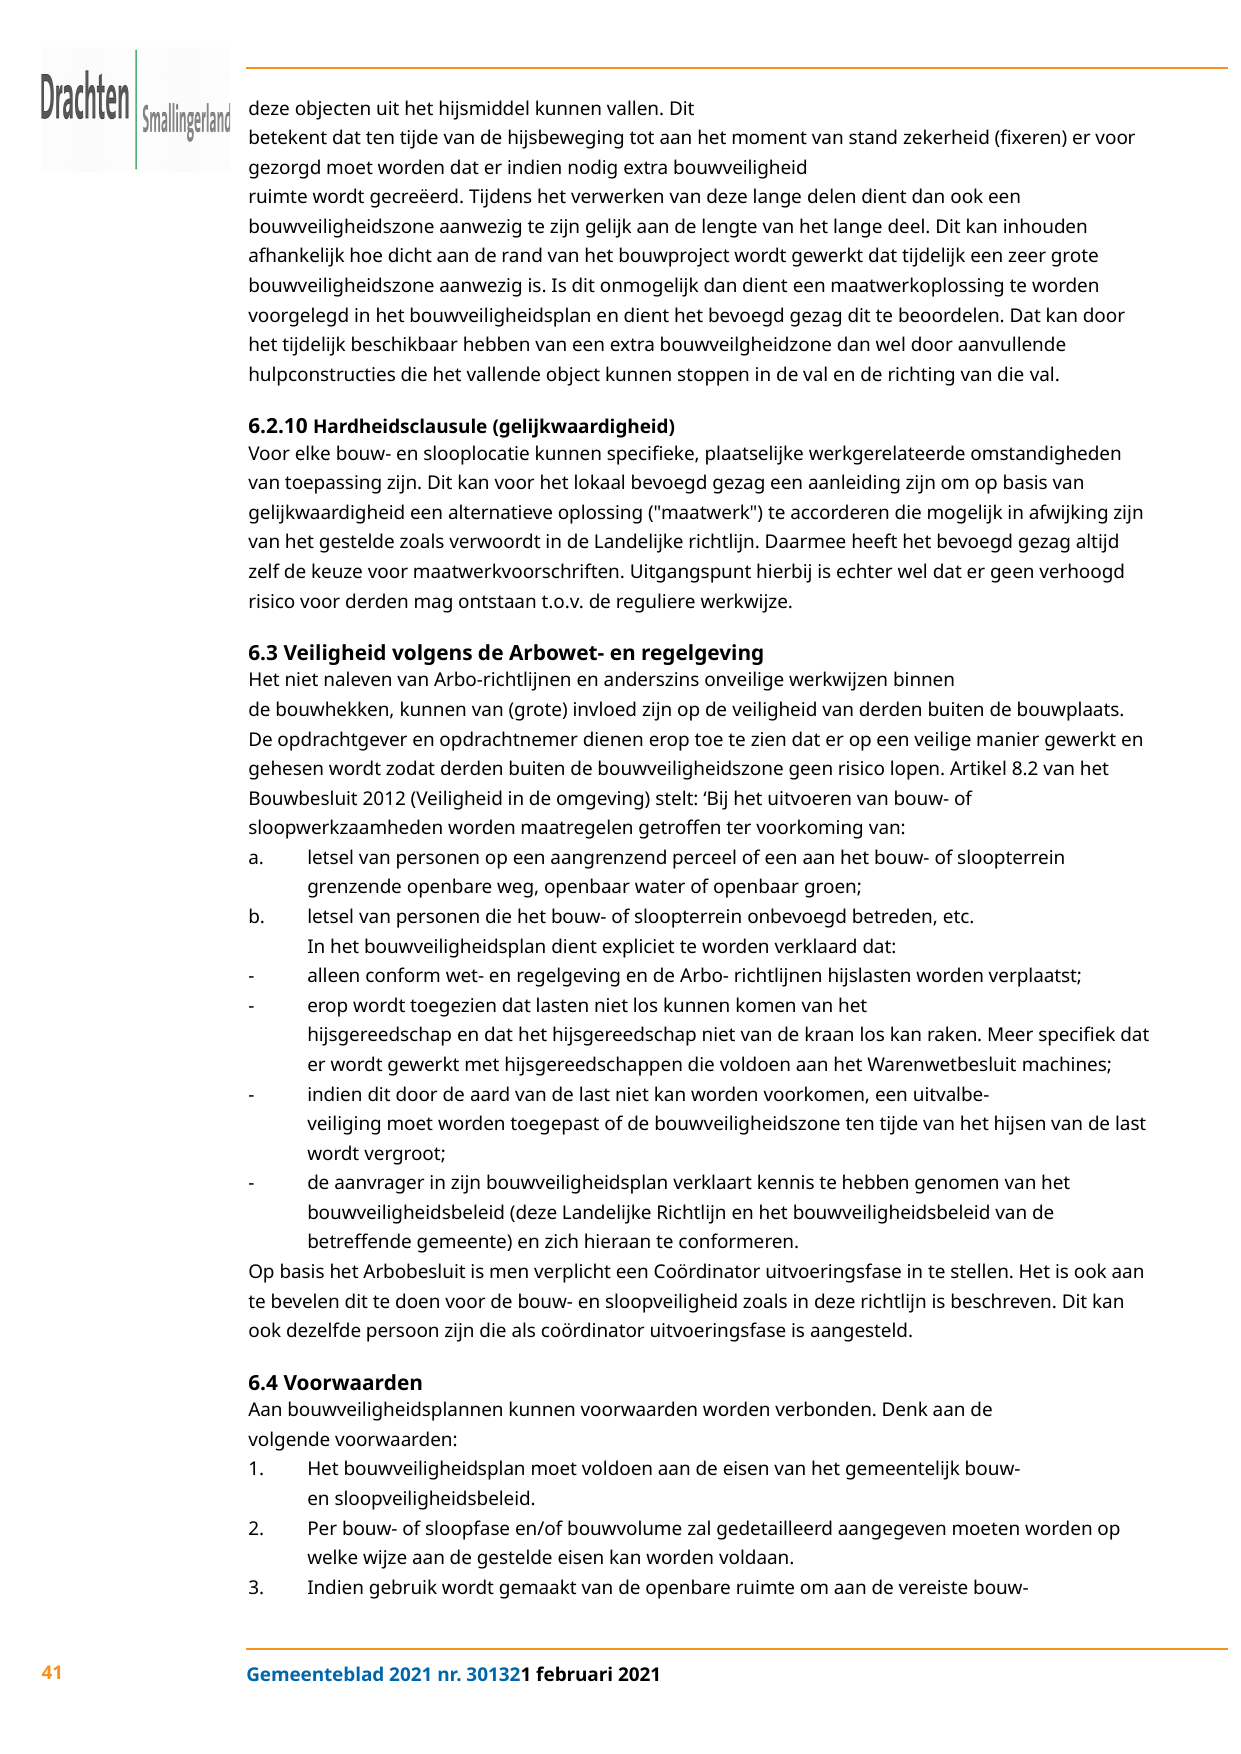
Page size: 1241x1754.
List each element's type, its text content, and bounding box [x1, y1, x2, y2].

list indien dit door de aard van de last niet kan worden voorkomen, een uitvalbe- veiliging moet worden toegepast of de bouwveiligheidszone ten tijde van het hijsen van de last wordt vergroot; [248, 1081, 1152, 1166]
text Het niet naleven van Arbo-richtlijnen en anderszins onveilige werkwijzen binnen de bouwhekken, kunnen van (grote) invloed zijn op de veiligheid van derden buiten de bouwplaats. De opdrachtgever en opdrachtnemer dienen erop toe te zien dat er op een veilige manier gewerkt en gehesen wordt zodat derden buiten de bouwveiligheidszone geen risico lopen. Artikel 8.2 van het Bouwbesluit 2012 (Veiligheid in de omgeving) stelt: ‘Bij het uitvoeren van bouw- of sloopwerkzaamheden worden maatregelen getroffen ter voorkoming van: [248, 667, 1152, 840]
list letsel van personen die het bouw- of sloopterrein onbevoegd betreden, etc. [248, 903, 1152, 929]
text Voor elke bouw- en slooplocatie kunnen specifieke, plaatselijke werkgerelateerde omstandigheden van toepassing zijn. Dit kan voor het lokaal bevoegd gezag een aanleiding zijn om op basis van gelijkwaardigheid een alternatieve oplossing ("maatwerk") te accorderen die mogelijk in afwijking zijn van het gestelde zoals verwoordt in de Landelijke richtlijn. Daarmee heeft het bevoegd gezag altijd zelf de keuze voor maatwerkvoorschriften. Uitgangspunt hierbij is echter wel dat er geen verhoogd risico voor derden mag ontstaan t.o.v. de reguliere werkwijze. [248, 440, 1152, 613]
text Op basis het Arbobesluit is men verplicht een Coördinator uitvoeringsfase in te stellen. Het is ook aan te bevelen dit te doen voor de bouw- en sloopveiligheid zoals in deze richtlijn is beschreven. Dit kan ook dezelfde persoon zijn die als coördinator uitvoeringsfase is aangesteld. [248, 1258, 1152, 1343]
list Het bouwveiligheidsplan moet voldoen aan de eisen van het gemeentelijk bouw- en sloopveiligheidsbeleid. [248, 1456, 1152, 1511]
list letsel van personen op een aangrenzend perceel of een aan het bouw- of sloopterrein grenzende openbare weg, openbaar water of openbaar groen; [248, 844, 1152, 899]
list Per bouw- of sloopfase en/of bouwvolume zal gedetailleerd aangegeven moeten worden op welke wijze aan de gestelde eisen kan worden voldaan. [248, 1515, 1152, 1570]
list alleen conform wet- en regelgeving en de Arbo- richtlijnen hijslasten worden verplaatst; [248, 962, 1152, 988]
text 6.4 Voorwaarden [248, 1368, 1152, 1396]
list de aanvrager in zijn bouwveiligheidsplan verklaart kennis te hebben genomen van het bouwveiligheidsbeleid (deze Landelijke Richtlijn en het bouwveiligheidsbeleid van de betreffende gemeente) en zich hieraan te conformeren. [248, 1169, 1152, 1254]
picture [41, 47, 231, 172]
list erop wordt toegezien dat lasten niet los kunnen komen van het hijsgereedschap en dat het hijsgereedschap niet van de kraan los kan raken. Meer specifiek dat er wordt gewerkt met hijsgereedschappen die voldoen aan het Warenwetbesluit machines; [248, 992, 1152, 1077]
text 6.3 Veiligheid volgens de Arbowet- en regelgeving [248, 638, 1152, 667]
list In het bouwveiligheidsplan dient expliciet te worden verklaard dat: [248, 933, 1152, 959]
text Aan bouwveiligheidsplannen kunnen voorwaarden worden verbonden. Denk aan de volgende voorwaarden: [248, 1396, 1152, 1452]
list Indien gebruik wordt gemaakt van de openbare ruimte om aan de vereiste bouw- [248, 1574, 1152, 1599]
text deze objecten uit het hijsmiddel kunnen vallen. Dit betekent dat ten tijde van de hijsbeweging tot aan het moment van stand zekerheid (fixeren) er voor gezorgd moet worden dat er indien nodig extra bouwveiligheid ruimte wordt gecreëerd. Tijdens het verwerken van deze lange delen dient dan ook een bouwveiligheidszone aanwezig te zijn gelijk aan de lengte van het lange deel. Dit kan inhouden afhankelijk hoe dicht aan de rand van het bouwproject wordt gewerkt dat tijdelijk een zeer grote bouwveiligheidszone aanwezig is. Is dit onmogelijk dan dient een maatwerkoplossing te worden voorgelegd in het bouwveiligheidsplan en dient het bevoegd gezag dit te beoordelen. Dat kan door het tijdelijk beschikbaar hebben van een extra bouwveilgheidzone dan wel door aanvullende hulpconstructies die het vallende object kunnen stoppen in de val en de richting van die val. [248, 95, 1152, 387]
text 6.2.10 Hardheidsclausule (gelijkwaardigheid) [248, 411, 1152, 440]
